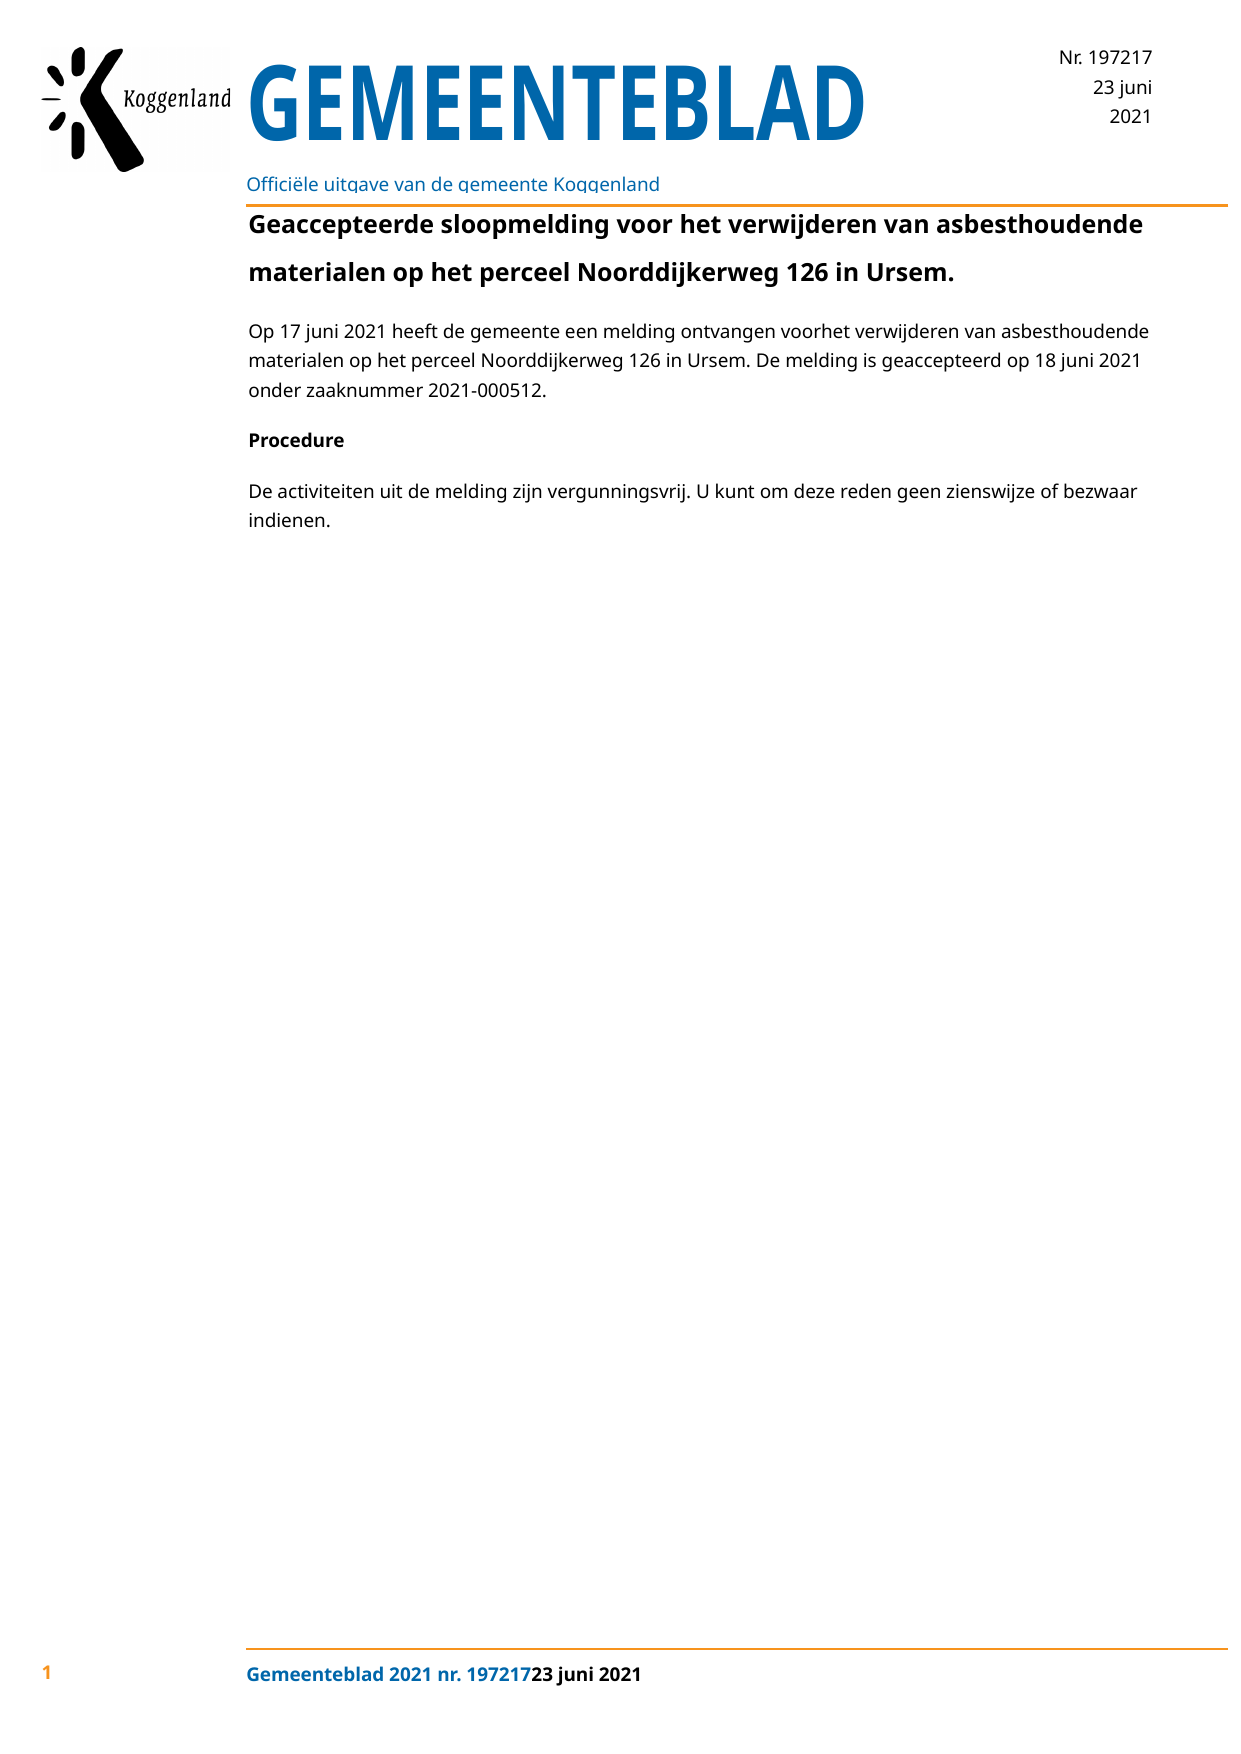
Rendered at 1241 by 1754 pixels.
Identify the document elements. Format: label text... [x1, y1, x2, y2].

text De activiteiten uit de melding zijn vergunningsvrij. U kunt om deze reden geen zienswijze of bezwaar indienen. [248, 478, 1152, 533]
text Procedure [248, 427, 1152, 453]
text Geaccepteerde sloopmelding voor het verwijderen van asbesthoudende materialen op het perceel Noorddijkerweg 126 in Ursem. [248, 207, 1152, 288]
picture [41, 47, 231, 172]
text Op 17 juni 2021 heeft de gemeente een melding ontvangen voorhet verwijderen van asbesthoudende materialen op het perceel Noorddijkerweg 126 in Ursem. De melding is geaccepteerd op 18 juni 2021 onder zaaknummer 2021-000512. [248, 318, 1152, 403]
